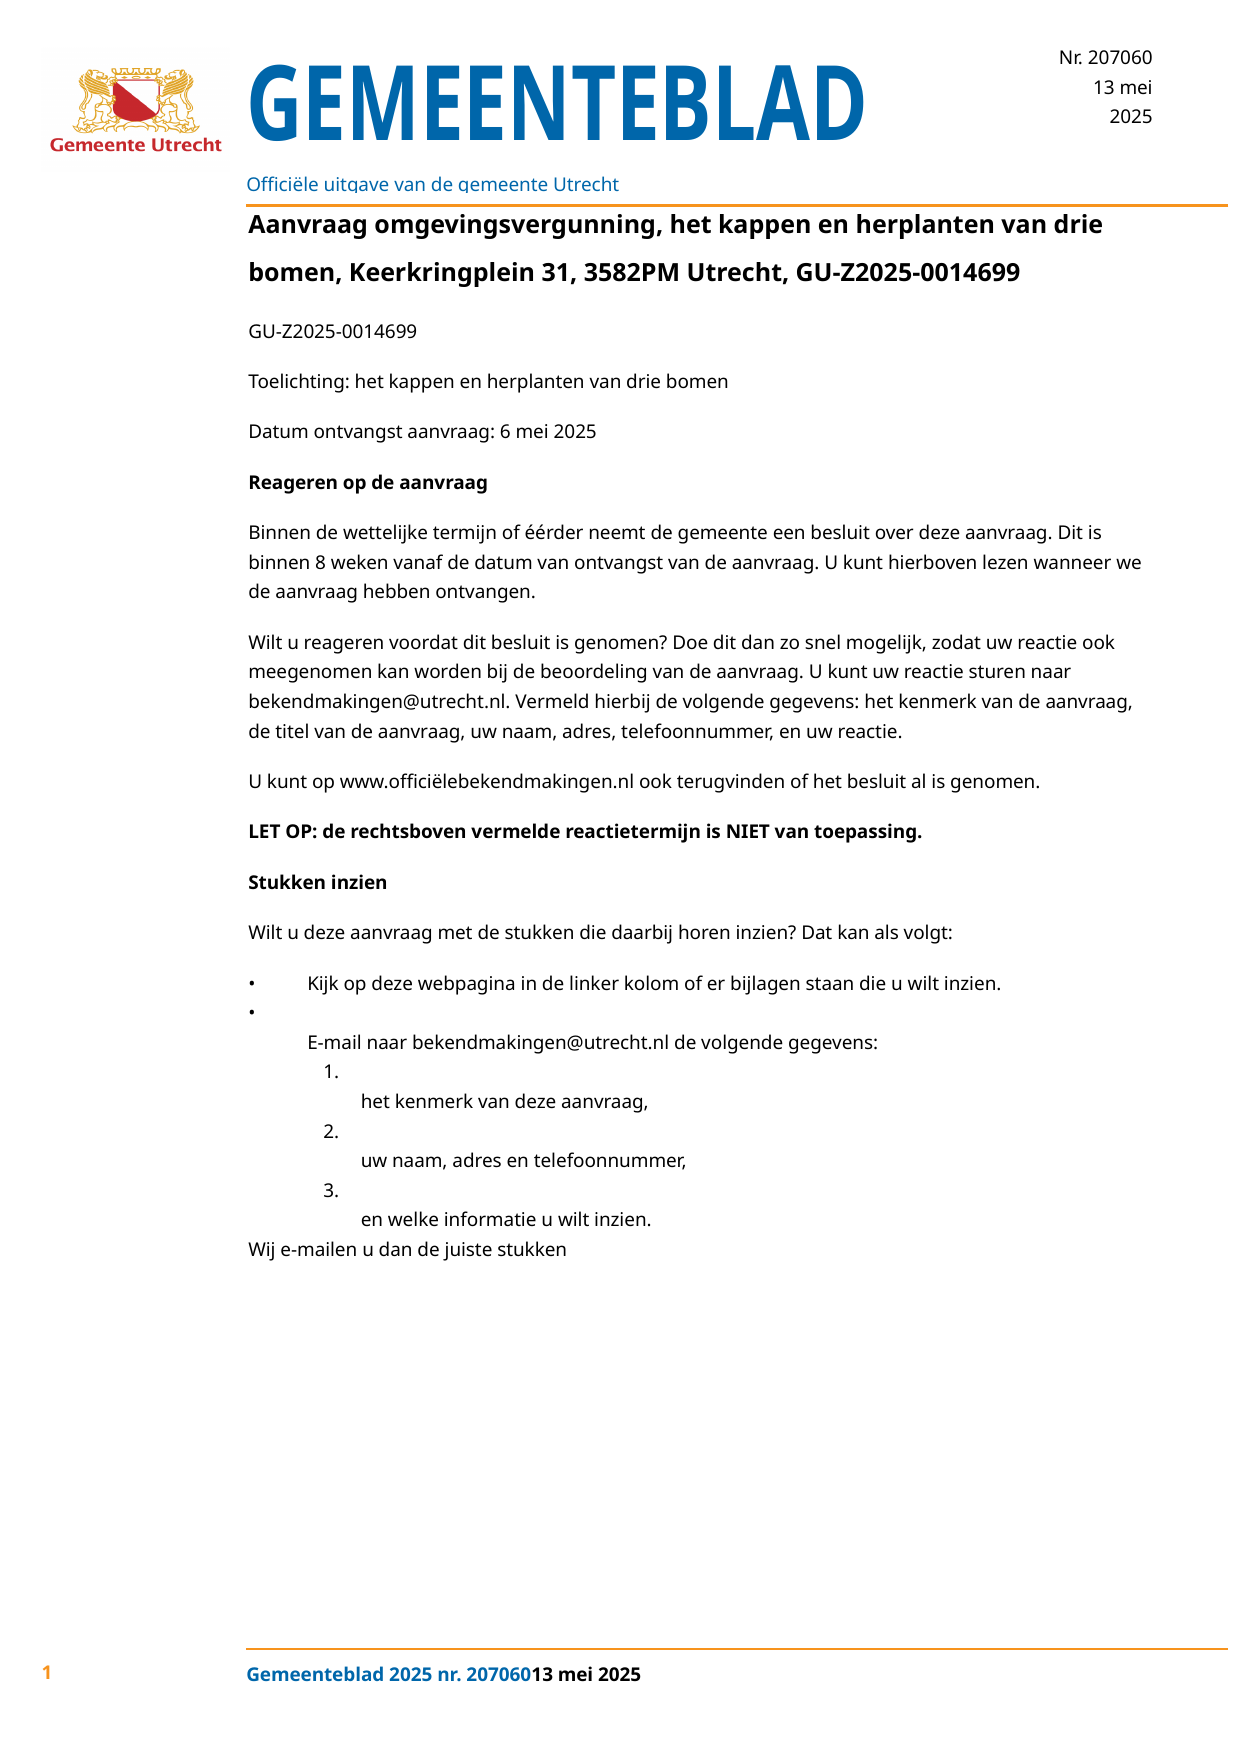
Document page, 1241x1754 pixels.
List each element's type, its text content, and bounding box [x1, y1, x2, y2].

text Wilt u deze aanvraag met de stukken die daarbij horen inzien? Dat kan als volgt: [248, 919, 1152, 945]
picture [41, 47, 231, 172]
text GU-Z2025-0014699 [248, 318, 1152, 344]
text U kunt op www.officiëlebekendmakingen.nl ook terugvinden of het besluit al is genomen. [248, 768, 1152, 794]
text Wij e-mailen u dan de juiste stukken [248, 1236, 1152, 1262]
list E-mail naar bekendmakingen@utrecht.nl de volgende gegevens: [248, 1029, 1152, 1055]
text Toelichting: het kappen en herplanten van drie bomen [248, 368, 1152, 394]
list uw naam, adres en telefoonnummer, [323, 1147, 1152, 1173]
text Stukken inzien [248, 869, 1152, 895]
text Aanvraag omgevingsvergunning, het kappen en herplanten van drie bomen, Keerkringplein 31, 3582PM Utrecht, GU-Z2025-0014699 [248, 207, 1152, 288]
text Reageren op de aanvraag [248, 469, 1152, 495]
text Wilt u reageren voordat dit besluit is genomen? Doe dit dan zo snel mogelijk, zodat uw reactie ook meegenomen kan worden bij de beoordeling van de aanvraag. U kunt uw reactie sturen naar bekendmakingen@utrecht.nl. Vermeld hierbij de volgende gegevens: het kenmerk van de aanvraag, de titel van de aanvraag, uw naam, adres, telefoonnummer, en uw reactie. [248, 629, 1152, 744]
list het kenmerk van deze aanvraag, [323, 1088, 1152, 1114]
text Datum ontvangst aanvraag: 6 mei 2025 [248, 419, 1152, 444]
list en welke informatie u wilt inzien. [323, 1207, 1152, 1232]
text LET OP: de rechtsboven vermelde reactietermijn is NIET van toepassing. [248, 819, 1152, 844]
text Binnen de wettelijke termijn of éérder neemt de gemeente een besluit over deze aanvraag. Dit is binnen 8 weken vanaf de datum van ontvangst van de aanvraag. U kunt hierboven lezen wanneer we de aanvraag hebben ontvangen. [248, 519, 1152, 604]
list Kijk op deze webpagina in de linker kolom of er bijlagen staan die u wilt inzien. [248, 970, 1152, 996]
